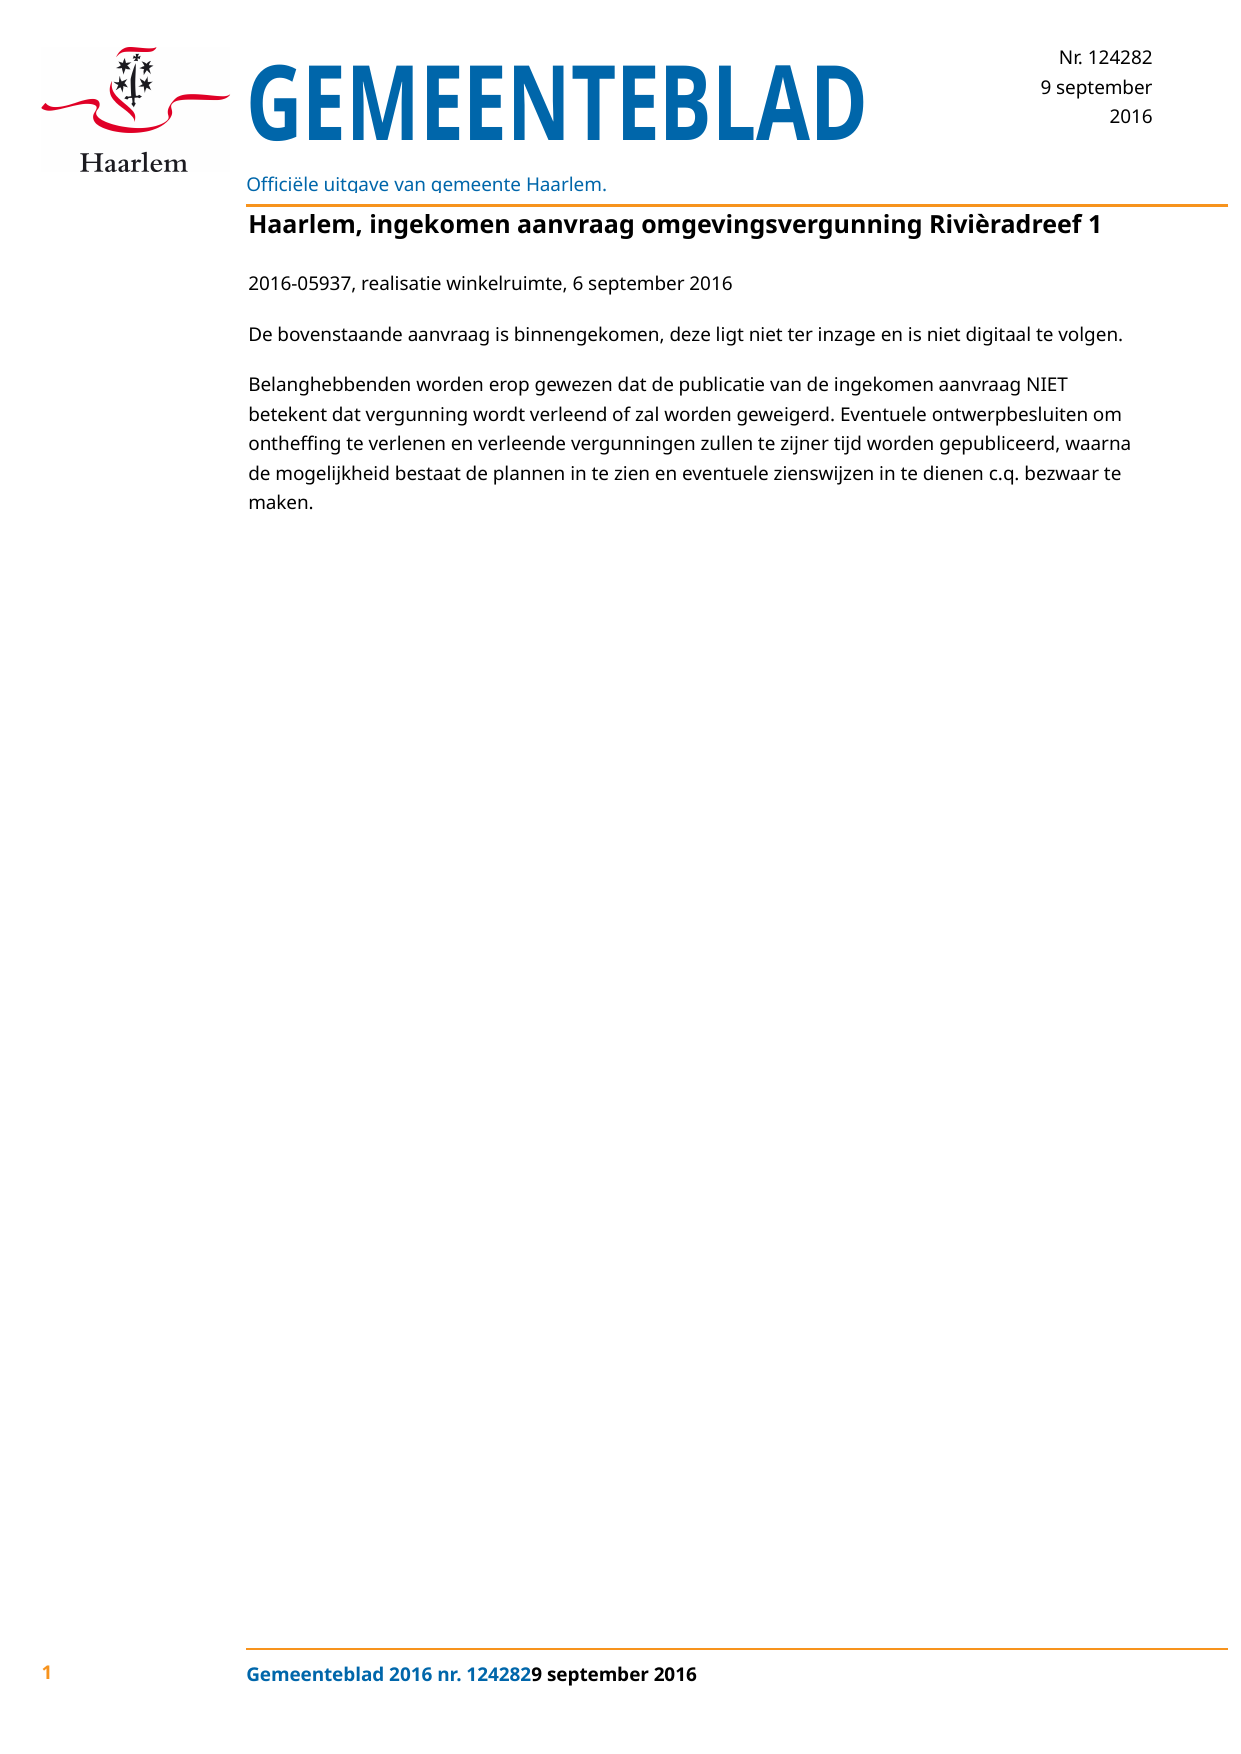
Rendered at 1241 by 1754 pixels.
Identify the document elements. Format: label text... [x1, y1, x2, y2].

text De bovenstaande aanvraag is binnengekomen, deze ligt niet ter inzage en is niet digitaal te volgen. [248, 321, 1152, 346]
text Haarlem, ingekomen aanvraag omgevingsvergunning Rivièradreef 1 [248, 207, 1152, 241]
picture [41, 47, 231, 172]
text 2016-05937, realisatie winkelruimte, 6 september 2016 [248, 270, 1152, 296]
text Belanghebbenden worden erop gewezen dat de publicatie van de ingekomen aanvraag NIET betekent dat vergunning wordt verleend of zal worden geweigerd. Eventuele ontwerpbesluiten om ontheffing te verlenen en verleende vergunningen zullen te zijner tijd worden gepubliceerd, waarna de mogelijkheid bestaat de plannen in te zien en eventuele zienswijzen in te dienen c.q. bezwaar te maken. [248, 371, 1152, 515]
